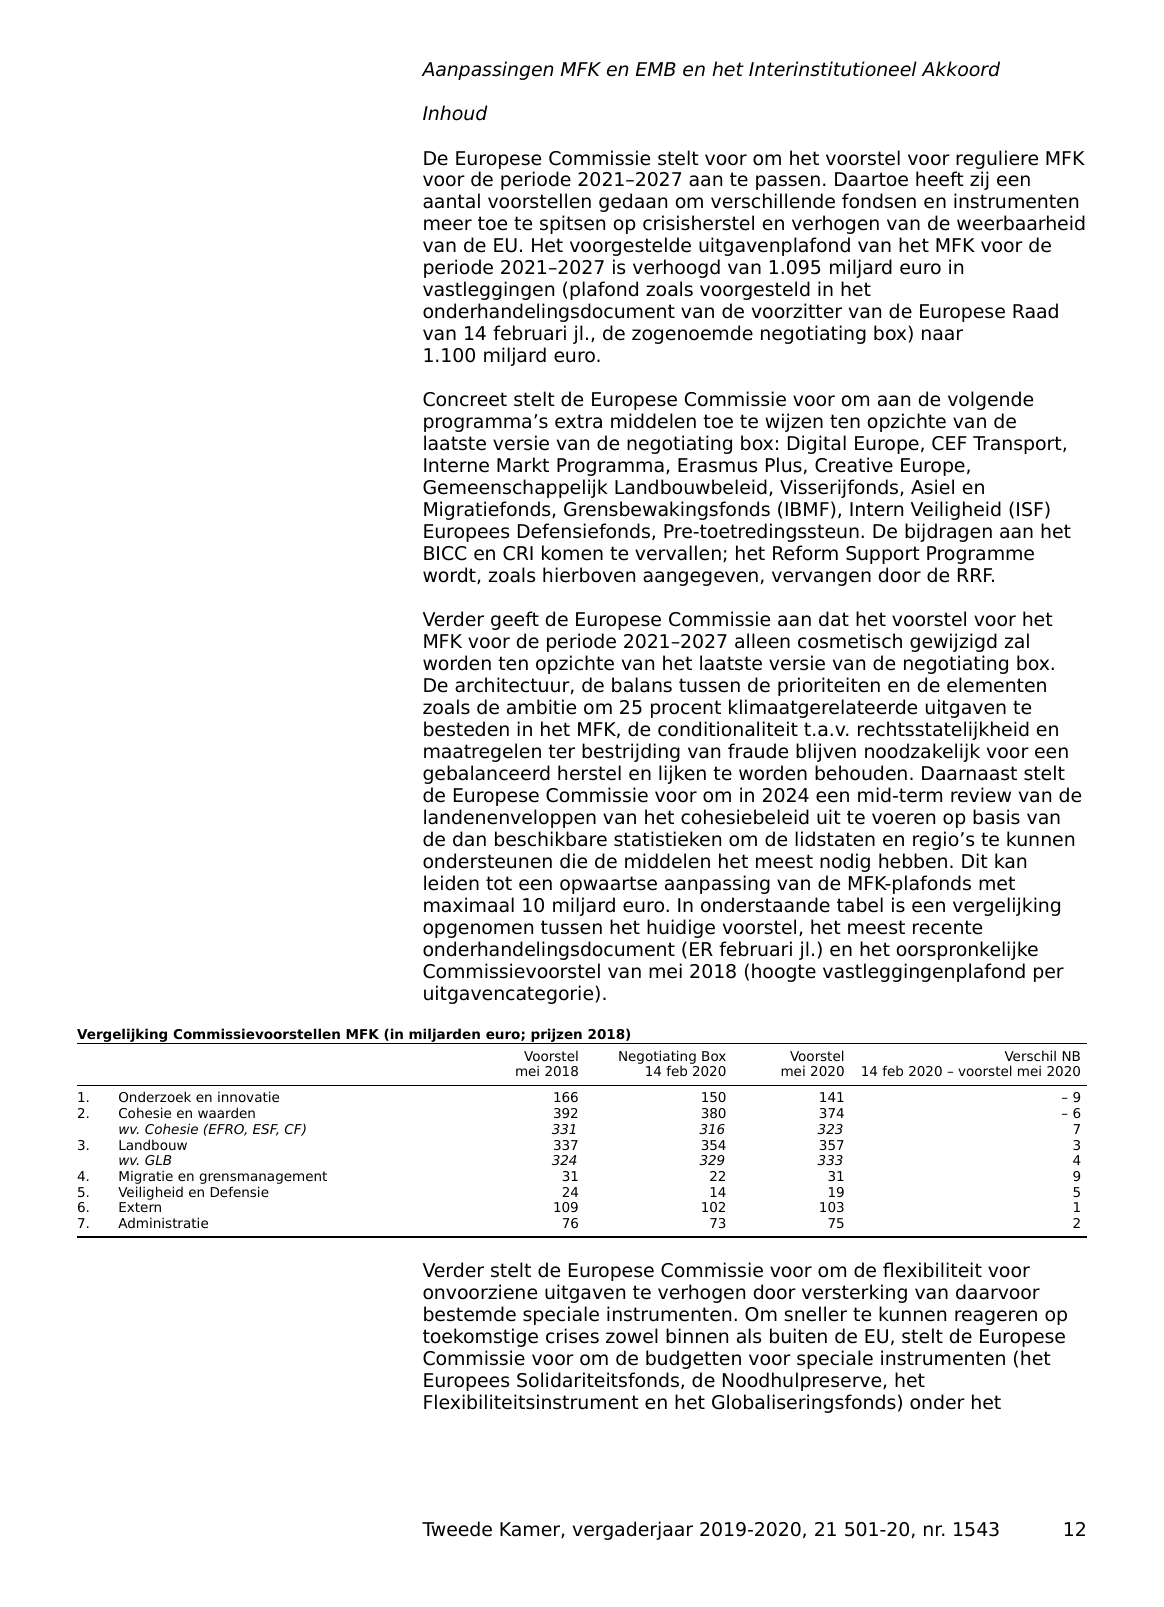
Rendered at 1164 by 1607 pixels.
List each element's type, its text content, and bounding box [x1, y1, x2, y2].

table_cell Negotiating Box 14 feb 2020 [585, 1044, 732, 1084]
table_cell 24 [466, 1185, 584, 1200]
table_cell 329 [585, 1153, 732, 1169]
table_cell 324 [466, 1153, 584, 1169]
table_cell 141 [732, 1086, 850, 1106]
table_cell 150 [585, 1086, 732, 1106]
table_cell 3 [850, 1138, 1087, 1153]
table_cell 19 [732, 1185, 850, 1200]
table_cell 316 [585, 1122, 732, 1137]
table_header Vergelijking Commissievoorstellen MFK (in miljarden euro; prijzen 2018) [77, 1027, 1087, 1043]
table_cell 380 [585, 1106, 732, 1122]
table_cell 6. [77, 1200, 112, 1216]
text Verder stelt de Europese Commissie voor om de flexibiliteit voor onvoorziene uitgaven te verhogen door versterking van daarvoor bestemde speciale instrumenten. Om sneller te kunnen reageren op toekomstige crises zowel binnen als buiten de EU, stelt de Europese Commissie voor om de budgetten voor speciale instrumenten (het Europees Solidariteitsfonds, de Noodhulpreserve, het Flexibiliteitsinstrument en het Globaliseringsfonds) onder het [422, 1260, 1087, 1413]
table_cell – 9 [850, 1086, 1087, 1106]
subtitle Inhoud [422, 103, 1087, 125]
table_cell 103 [732, 1200, 850, 1216]
table_cell Cohesie en waarden [112, 1106, 466, 1122]
text Verder geeft de Europese Commissie aan dat het voorstel voor het MFK voor de periode 2021–2027 alleen cosmetisch gewijzigd zal worden ten opzichte van het laatste versie van de negotiating box. De architectuur, de balans tussen de prioriteiten en de elementen zoals de ambitie om 25 procent klimaatgerelateerde uitgaven te besteden in het MFK, de conditionaliteit t.a.v. rechtsstatelijkheid en maatregelen ter bestrijding van fraude blijven noodzakelijk voor een gebalanceerd herstel en lijken te worden behouden. Daarnaast stelt de Europese Commissie voor om in 2024 een mid-term review van de landenenveloppen van het cohesiebeleid uit te voeren op basis van de dan beschikbare statistieken om de lidstaten en regio’s te kunnen ondersteunen die de middelen het meest nodig hebben. Dit kan leiden tot een opwaartse aanpassing van de MFK-plafonds met maximaal 10 miljard euro. In onderstaande tabel is een vergelijking opgenomen tussen het huidige voorstel, het meest recente onderhandelingsdocument (ER februari jl.) en het oorspronkelijke Commissievoorstel van mei 2018 (hoogte vastleggingenplafond per uitgavencategorie). [422, 609, 1087, 1005]
table_cell Extern [112, 1200, 466, 1216]
table_cell 337 [466, 1138, 584, 1153]
table_cell 166 [466, 1086, 584, 1106]
table_cell Veiligheid en Defensie [112, 1185, 466, 1200]
table_cell 75 [732, 1216, 850, 1236]
table_cell 76 [466, 1216, 584, 1236]
table_cell 323 [732, 1122, 850, 1137]
text De Europese Commissie stelt voor om het voorstel voor reguliere MFK voor de periode 2021–2027 aan te passen. Daartoe heeft zij een aantal voorstellen gedaan om verschillende fondsen en instrumenten meer toe te spitsen op crisisherstel en verhogen van de weerbaarheid van de EU. Het voorgestelde uitgavenplafond van het MFK voor de periode 2021–2027 is verhoogd van 1.095 miljard euro in vastleggingen (plafond zoals voorgesteld in het onderhandelingsdocument van de voorzitter van de Europese Raad van 14 februari jl., de zogenoemde negotiating box) naar 1.100 miljard euro. [422, 147, 1087, 367]
table_cell wv. Cohesie (EFRO, ESF, CF) [112, 1122, 466, 1137]
table_cell Voorstel mei 2018 [466, 1044, 584, 1084]
table_cell wv. GLB [112, 1153, 466, 1169]
table_cell 1. [77, 1086, 112, 1106]
table_cell 3. [77, 1138, 112, 1153]
table_cell 5 [850, 1185, 1087, 1200]
table_cell 357 [732, 1138, 850, 1153]
table_cell Migratie en grensmanagement [112, 1169, 466, 1184]
table_cell 1 [850, 1200, 1087, 1216]
table_cell 2 [850, 1216, 1087, 1236]
table_cell Onderzoek en innovatie [112, 1086, 466, 1106]
table_cell [112, 1044, 466, 1084]
table_cell [77, 1153, 112, 1169]
table_cell 392 [466, 1106, 584, 1122]
table_cell 73 [585, 1216, 732, 1236]
table_cell 7 [850, 1122, 1087, 1137]
table_cell [77, 1044, 112, 1084]
table_cell 5. [77, 1185, 112, 1200]
table_cell 333 [732, 1153, 850, 1169]
table_cell 9 [850, 1169, 1087, 1184]
table_cell 354 [585, 1138, 732, 1153]
table_cell – 6 [850, 1106, 1087, 1122]
table_cell 4. [77, 1169, 112, 1184]
table_cell Administratie [112, 1216, 466, 1236]
table_cell 31 [466, 1169, 584, 1184]
table_cell [77, 1122, 112, 1137]
table_cell 102 [585, 1200, 732, 1216]
table_cell 7. [77, 1216, 112, 1236]
table_cell Verschil NB 14 feb 2020 – voorstel mei 2020 [850, 1044, 1087, 1084]
table_cell 4 [850, 1153, 1087, 1169]
table_cell 31 [732, 1169, 850, 1184]
table_cell Voorstel mei 2020 [732, 1044, 850, 1084]
table_cell 109 [466, 1200, 584, 1216]
table_cell 374 [732, 1106, 850, 1122]
table_cell 331 [466, 1122, 584, 1137]
table_cell 22 [585, 1169, 732, 1184]
table_cell Landbouw [112, 1138, 466, 1153]
subtitle Aanpassingen MFK en EMB en het Interinstitutioneel Akkoord [422, 59, 1087, 81]
table_cell 14 [585, 1185, 732, 1200]
text Concreet stelt de Europese Commissie voor om aan de volgende programma’s extra middelen toe te wijzen ten opzichte van de laatste versie van de negotiating box: Digital Europe, CEF Transport, Interne Markt Programma, Erasmus Plus, Creative Europe, Gemeenschappelijk Landbouwbeleid, Visserijfonds, Asiel en Migratiefonds, Grensbewakingsfonds (IBMF), Intern Veiligheid (ISF) Europees Defensiefonds, Pre-toetredingssteun. De bijdragen aan het BICC en CRI komen te vervallen; het Reform Support Programme wordt, zoals hierboven aangegeven, vervangen door de RRF. [422, 389, 1087, 587]
table_cell 2. [77, 1106, 112, 1122]
